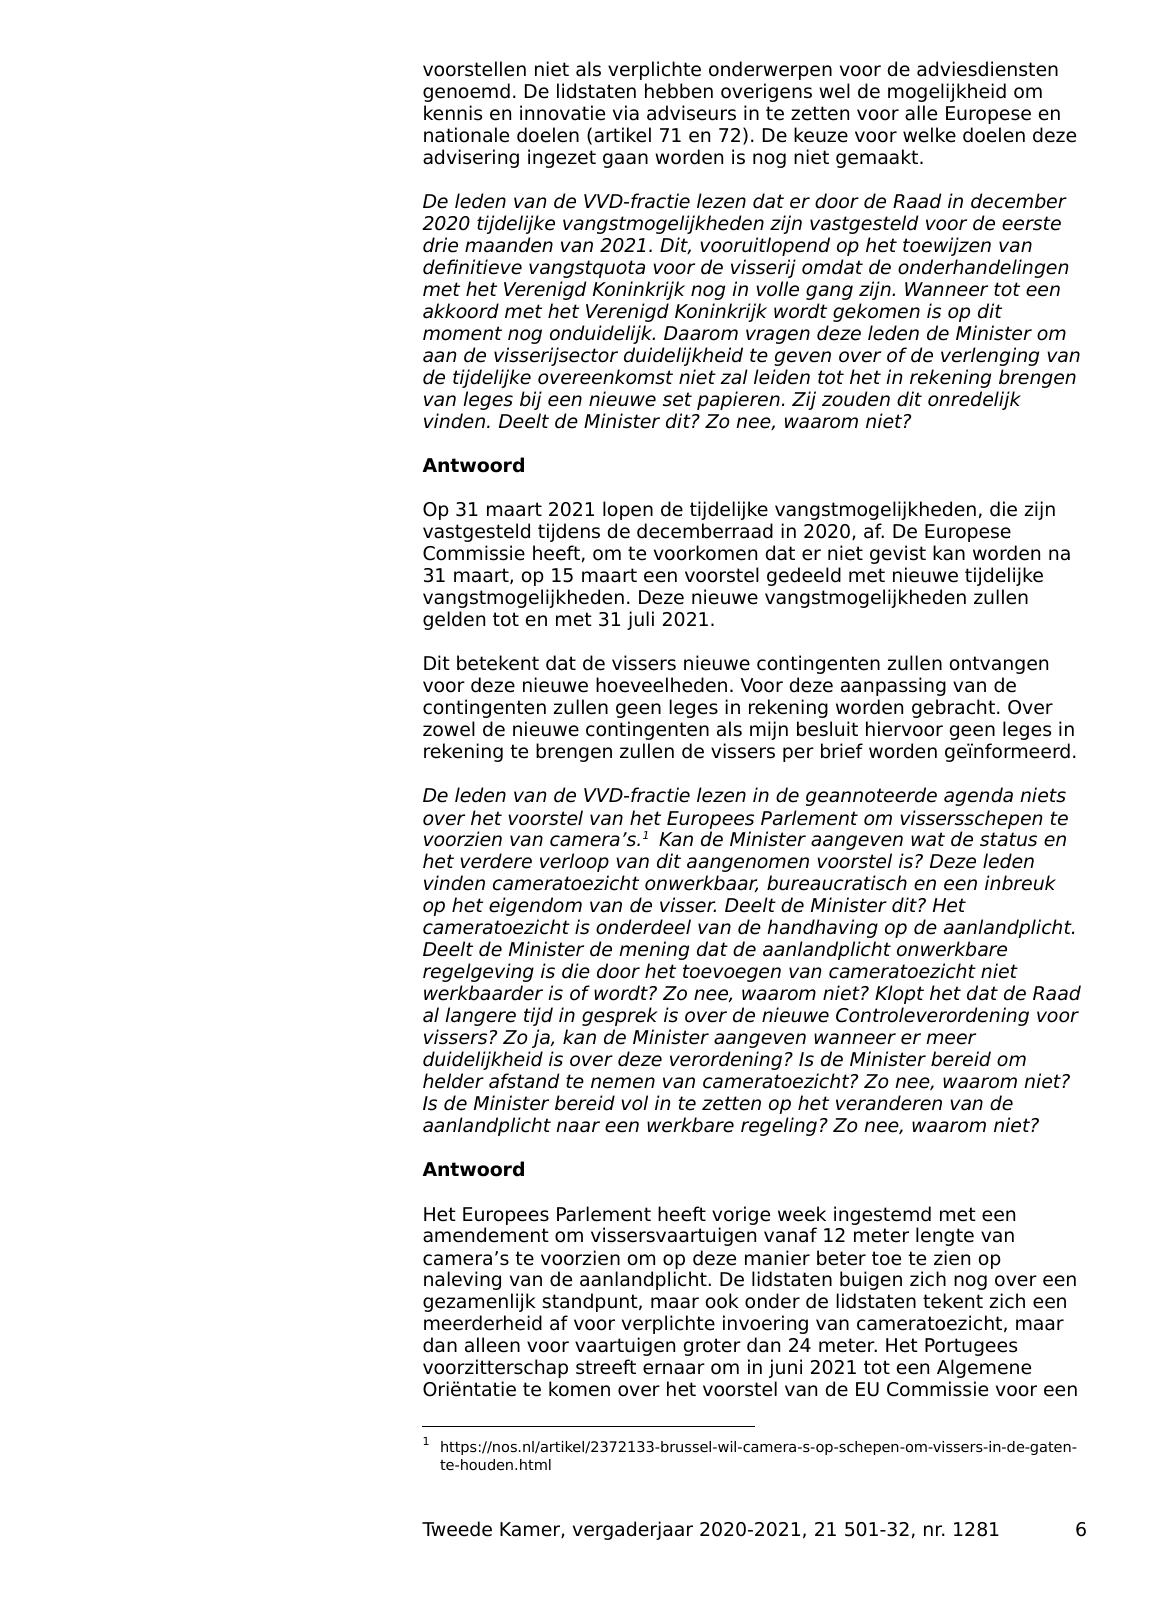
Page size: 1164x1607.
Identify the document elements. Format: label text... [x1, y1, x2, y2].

text Het Europees Parlement heeft vorige week ingestemd met een amendement om vissersvaartuigen vanaf 12 meter lengte van camera’s te voorzien om op deze manier beter toe te zien op naleving van de aanlandplicht. De lidstaten buigen zich nog over een gezamenlijk standpunt, maar ook onder de lidstaten tekent zich een meerderheid af voor verplichte invoering van cameratoezicht, maar dan alleen voor vaartuigen groter dan 24 meter. Het Portugees voorzitterschap streeft ernaar om in juni 2021 tot een Algemene Oriëntatie te komen over het voorstel van de EU Commissie voor een [422, 1203, 1087, 1401]
text Dit betekent dat de vissers nieuwe contingenten zullen ontvangen voor deze nieuwe hoeveelheden. Voor deze aanpassing van de contingenten zullen geen leges in rekening worden gebracht. Over zowel de nieuwe contingenten als mijn besluit hiervoor geen leges in rekening te brengen zullen de vissers per brief worden geïnformeerd. [422, 653, 1087, 763]
text https://nos.nl/artikel/2372133-brussel-wil-camera-s-op-schepen-om-vissers-in-de-gaten-te-houden.html [422, 1435, 1087, 1474]
text voorstellen niet als verplichte onderwerpen voor de adviesdiensten genoemd. De lidstaten hebben overigens wel de mogelijkheid om kennis en innovatie via adviseurs in te zetten voor alle Europese en nationale doelen (artikel 71 en 72). De keuze voor welke doelen deze advisering ingezet gaan worden is nog niet gemaakt. [422, 59, 1087, 169]
subtitle Antwoord [422, 1159, 1087, 1181]
text De leden van de VVD-fractie lezen in de geannoteerde agenda niets over het voorstel van het Europees Parlement om vissersschepen te voorzien van camera’s. Kan de Minister aangeven wat de status en het verdere verloop van dit aangenomen voorstel is? Deze leden vinden cameratoezicht onwerkbaar, bureaucratisch en een inbreuk op het eigendom van de visser. Deelt de Minister dit? Het cameratoezicht is onderdeel van de handhaving op de aanlandplicht. Deelt de Minister de mening dat de aanlandplicht onwerkbare regelgeving is die door het toevoegen van cameratoezicht niet werkbaarder is of wordt? Zo nee, waarom niet? Klopt het dat de Raad al langere tijd in gesprek is over de nieuwe Controleverordening voor vissers? Zo ja, kan de Minister aangeven wanneer er meer duidelijkheid is over deze verordening? Is de Minister bereid om helder afstand te nemen van cameratoezicht? Zo nee, waarom niet? Is de Minister bereid vol in te zetten op het veranderen van de aanlandplicht naar een werkbare regeling? Zo nee, waarom niet? [422, 785, 1087, 1137]
text De leden van de VVD-fractie lezen dat er door de Raad in december 2020 tijdelijke vangstmogelijkheden zijn vastgesteld voor de eerste drie maanden van 2021. Dit, vooruitlopend op het toewijzen van definitieve vangstquota voor de visserij omdat de onderhandelingen met het Verenigd Koninkrijk nog in volle gang zijn. Wanneer tot een akkoord met het Verenigd Koninkrijk wordt gekomen is op dit moment nog onduidelijk. Daarom vragen deze leden de Minister om aan de visserijsector duidelijkheid te geven over of de verlenging van de tijdelijke overeenkomst niet zal leiden tot het in rekening brengen van leges bij een nieuwe set papieren. Zij zouden dit onredelijk vinden. Deelt de Minister dit? Zo nee, waarom niet? [422, 191, 1087, 433]
subtitle Antwoord [422, 455, 1087, 477]
text Op 31 maart 2021 lopen de tijdelijke vangstmogelijkheden, die zijn vastgesteld tijdens de decemberraad in 2020, af. De Europese Commissie heeft, om te voorkomen dat er niet gevist kan worden na 31 maart, op 15 maart een voorstel gedeeld met nieuwe tijdelijke vangstmogelijkheden. Deze nieuwe vangstmogelijkheden zullen gelden tot en met 31 juli 2021. [422, 499, 1087, 631]
